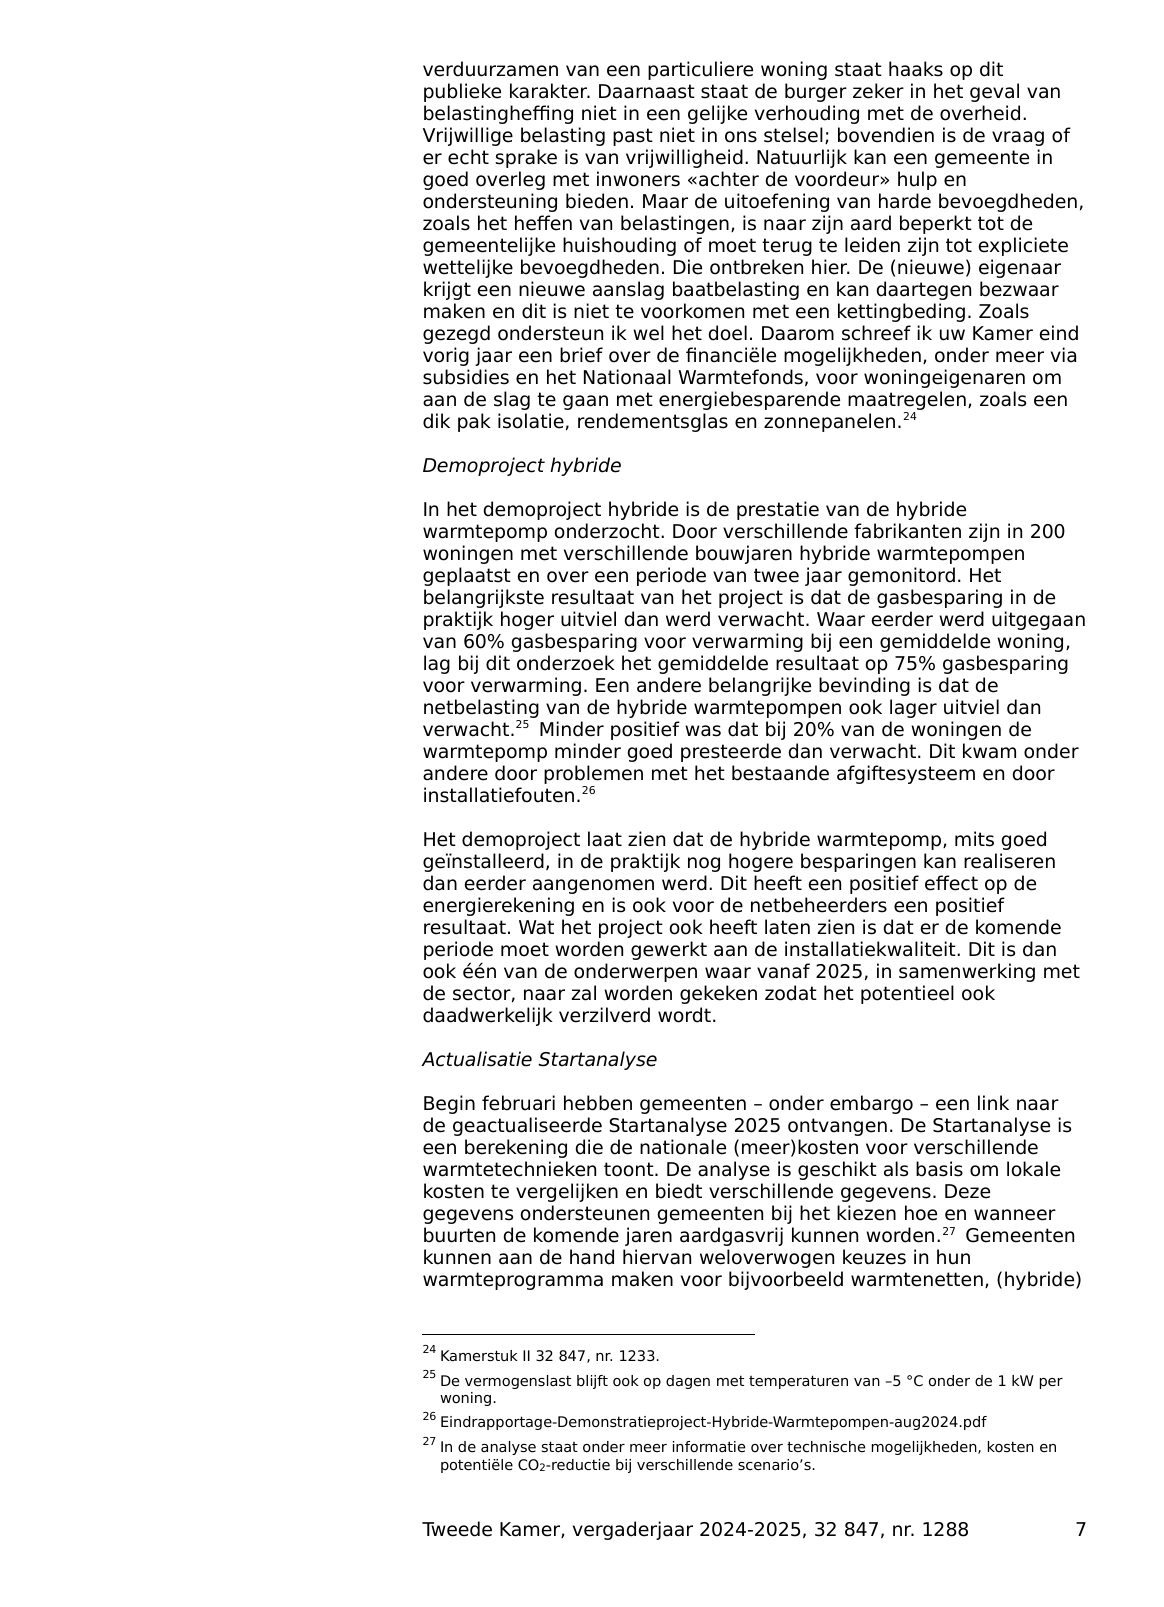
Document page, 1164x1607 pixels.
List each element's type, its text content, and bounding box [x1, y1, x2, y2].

subtitle Actualisatie Startanalyse [422, 1049, 1087, 1071]
text In de analyse staat onder meer informatie over technische mogelijkheden, kosten en potentiële CO2-reductie bij verschillende scenario’s. [422, 1435, 1087, 1474]
text Eindrapportage-Demonstratieproject-Hybride-Warmtepompen-aug2024.pdf [422, 1410, 1087, 1432]
text Het demoproject laat zien dat de hybride warmtepomp, mits goed geïnstalleerd, in de praktijk nog hogere besparingen kan realiseren dan eerder aangenomen werd. Dit heeft een positief effect op de energierekening en is ook voor de netbeheerders een positief resultaat. Wat het project ook heeft laten zien is dat er de komende periode moet worden gewerkt aan de installatiekwaliteit. Dit is dan ook één van de onderwerpen waar vanaf 2025, in samenwerking met de sector, naar zal worden gekeken zodat het potentieel ook daadwerkelijk verzilverd wordt. [422, 829, 1087, 1027]
text De vermogenslast blijft ook op dagen met temperaturen van –5 °C onder de 1 kW per woning. [422, 1368, 1087, 1407]
subtitle Demoproject hybride [422, 455, 1087, 477]
text verduurzamen van een particuliere woning staat haaks op dit publieke karakter. Daarnaast staat de burger zeker in het geval van belastingheffing niet in een gelijke verhouding met de overheid. Vrijwillige belasting past niet in ons stelsel; bovendien is de vraag of er echt sprake is van vrijwilligheid. Natuurlijk kan een gemeente in goed overleg met inwoners «achter de voordeur» hulp en ondersteuning bieden. Maar de uitoefening van harde bevoegdheden, zoals het heffen van belastingen, is naar zijn aard beperkt tot de gemeentelijke huishouding of moet terug te leiden zijn tot expliciete wettelijke bevoegdheden. Die ontbreken hier. De (nieuwe) eigenaar krijgt een nieuwe aanslag baatbelasting en kan daartegen bezwaar maken en dit is niet te voorkomen met een kettingbeding. Zoals gezegd ondersteun ik wel het doel. Daarom schreef ik uw Kamer eind vorig jaar een brief over de financiële mogelijkheden, onder meer via subsidies en het Nationaal Warmtefonds, voor woningeigenaren om aan de slag te gaan met energiebesparende maatregelen, zoals een dik pak isolatie, rendementsglas en zonnepanelen. [422, 59, 1087, 433]
text Kamerstuk II 32 847, nr. 1233. [422, 1343, 1087, 1366]
text In het demoproject hybride is de prestatie van de hybride warmtepomp onderzocht. Door verschillende fabrikanten zijn in 200 woningen met verschillende bouwjaren hybride warmtepompen geplaatst en over een periode van twee jaar gemonitord. Het belangrijkste resultaat van het project is dat de gasbesparing in de praktijk hoger uitviel dan werd verwacht. Waar eerder werd uitgegaan van 60% gasbesparing voor verwarming bij een gemiddelde woning, lag bij dit onderzoek het gemiddelde resultaat op 75% gasbesparing voor verwarming. Een andere belangrijke bevinding is dat de netbelasting van de hybride warmtepompen ook lager uitviel dan verwacht. Minder positief was dat bij 20% van de woningen de warmtepomp minder goed presteerde dan verwacht. Dit kwam onder andere door problemen met het bestaande afgiftesysteem en door installatiefouten. [422, 499, 1087, 807]
text Begin februari hebben gemeenten – onder embargo – een link naar de geactualiseerde Startanalyse 2025 ontvangen. De Startanalyse is een berekening die de nationale (meer)kosten voor verschillende warmtetechnieken toont. De analyse is geschikt als basis om lokale kosten te vergelijken en biedt verschillende gegevens. Deze gegevens ondersteunen gemeenten bij het kiezen hoe en wanneer buurten de komende jaren aardgasvrij kunnen worden. Gemeenten kunnen aan de hand hiervan weloverwogen keuzes in hun warmteprogramma maken voor bijvoorbeeld warmtenetten, (hybride) [422, 1093, 1087, 1291]
